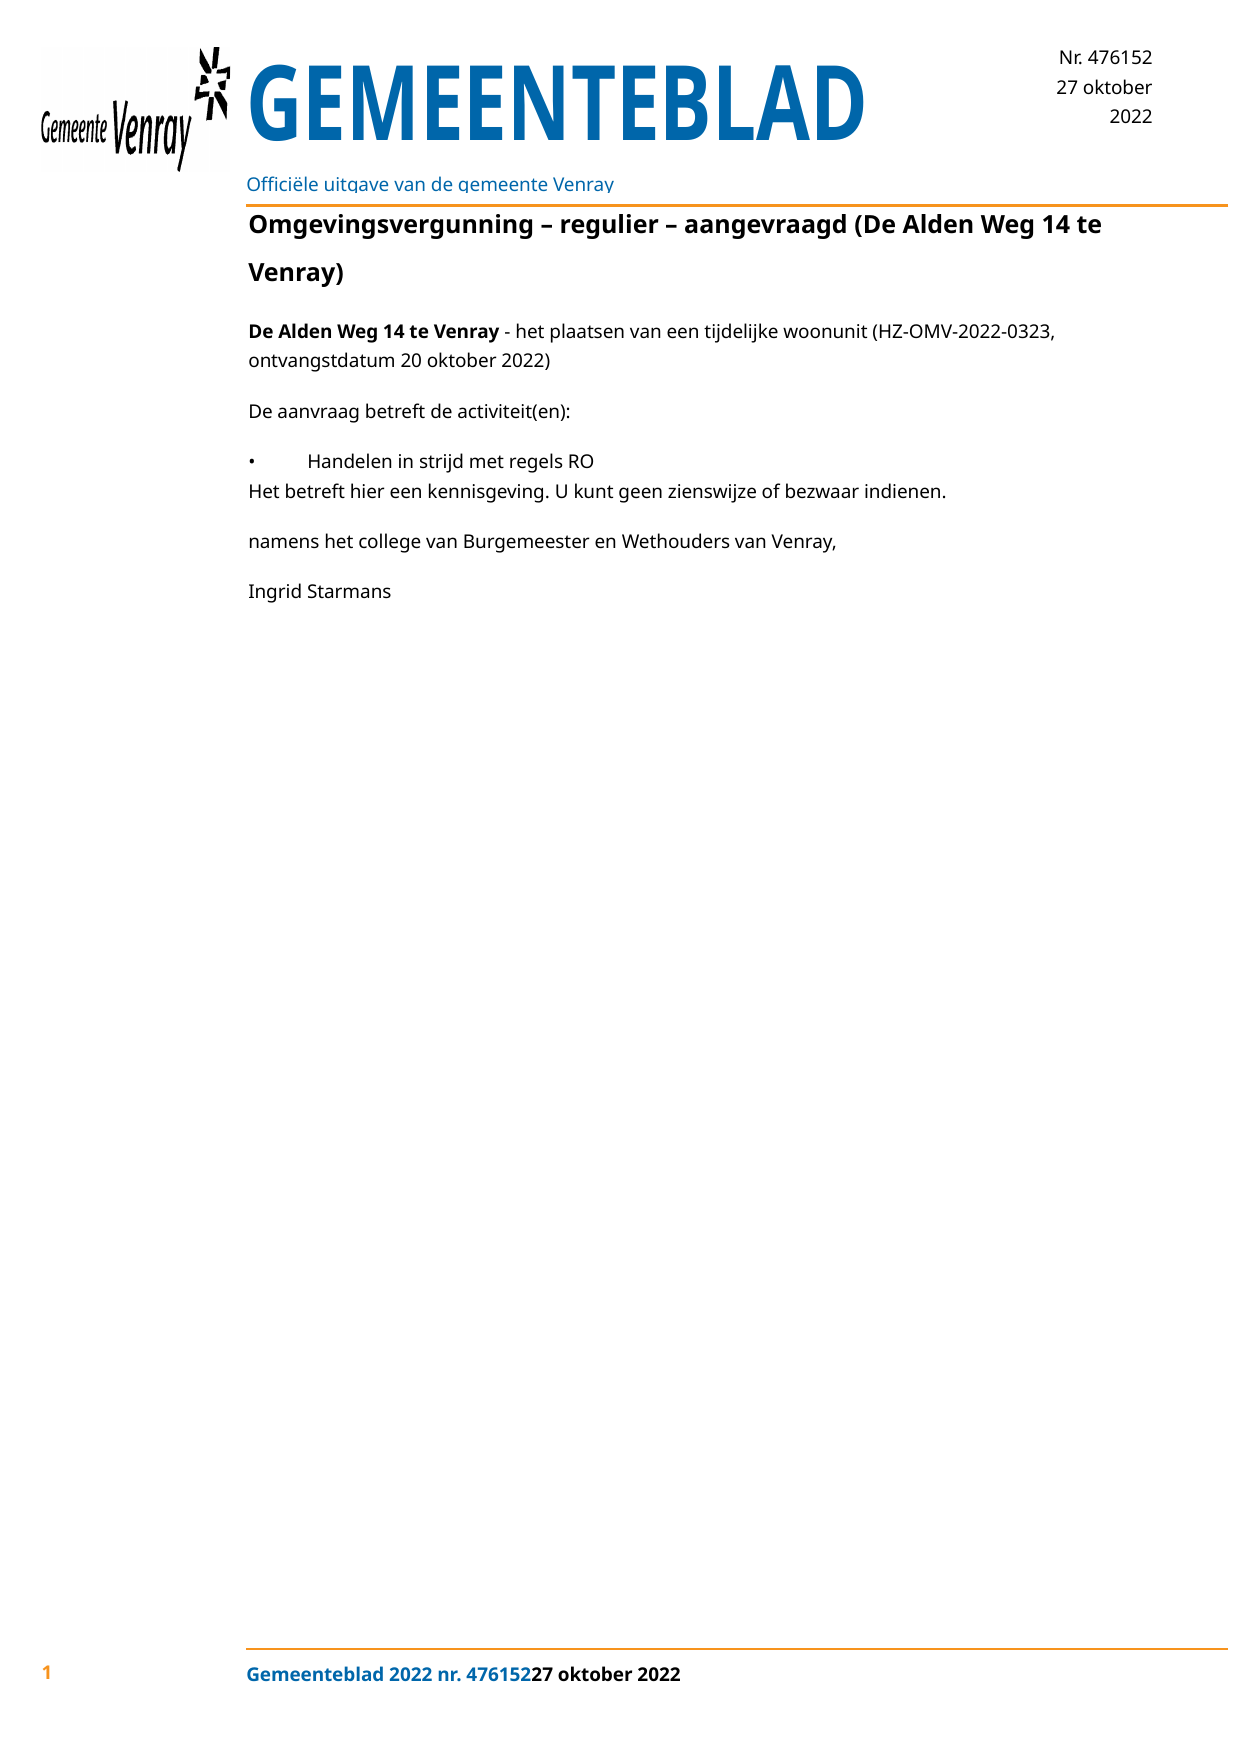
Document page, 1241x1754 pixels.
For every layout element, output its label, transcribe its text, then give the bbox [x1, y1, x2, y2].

text Het betreft hier een kennisgeving. U kunt geen zienswijze of bezwaar indienen. [248, 478, 1152, 504]
text namens het college van Burgemeester en Wethouders van Venray, [248, 528, 1152, 554]
picture [41, 47, 231, 172]
text Ingrid Starmans [248, 579, 1152, 604]
text De aanvraag betreft de activiteit(en): [248, 398, 1152, 424]
list Handelen in strijd met regels RO [248, 448, 1152, 474]
text Omgevingsvergunning – regulier – aangevraagd (De Alden Weg 14 te Venray) [248, 207, 1152, 288]
text De Alden Weg 14 te Venray - het plaatsen van een tijdelijke woonunit (HZ-OMV-2022-0323, ontvangstdatum 20 oktober 2022) [248, 318, 1152, 373]
